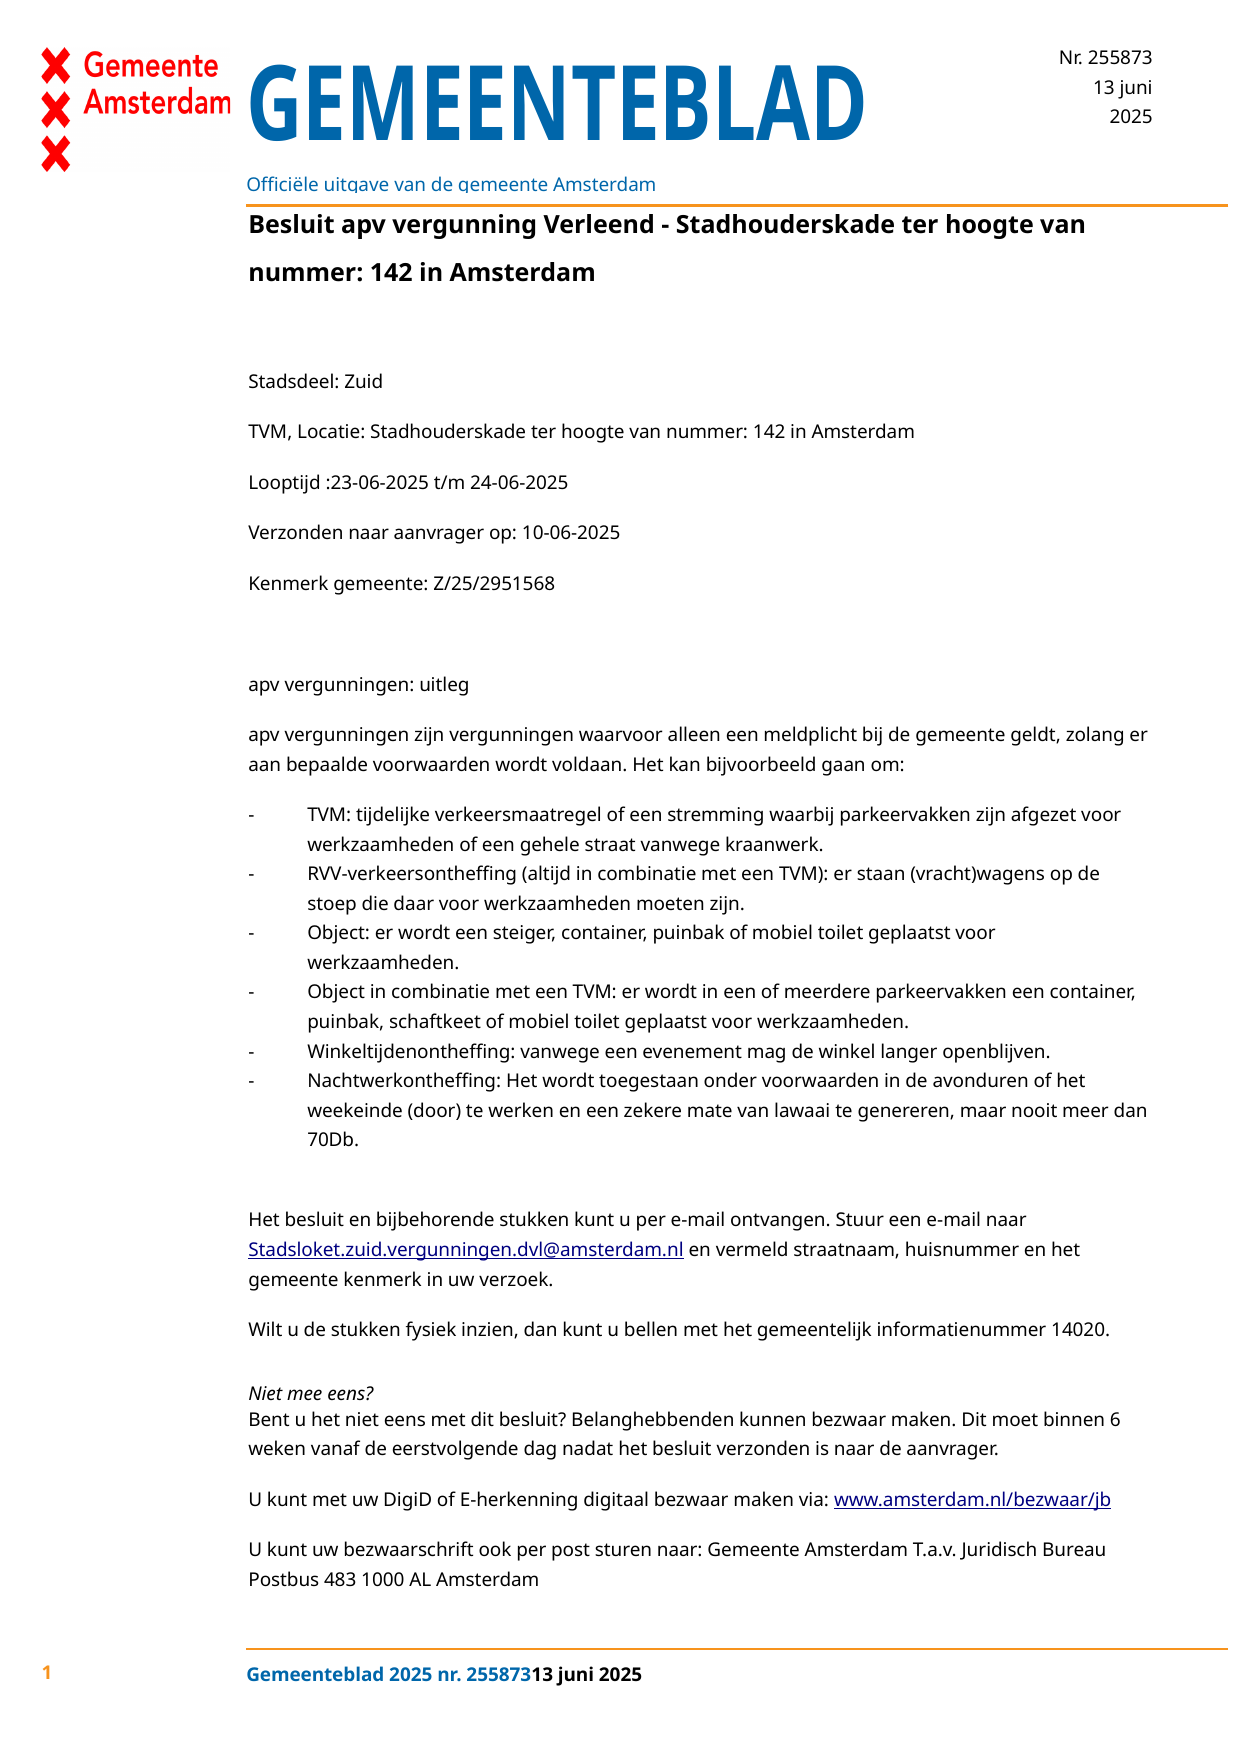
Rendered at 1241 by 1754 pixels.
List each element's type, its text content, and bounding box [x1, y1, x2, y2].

text Bent u het niet eens met dit besluit? Belanghebbenden kunnen bezwaar maken. Dit moet binnen 6 weken vanaf de eerstvolgende dag nadat het besluit verzonden is naar de aanvrager. [248, 1406, 1152, 1461]
text U kunt uw bezwaarschrift ook per post sturen naar: Gemeente Amsterdam T.a.v. Juridisch Bureau Postbus 483 1000 AL Amsterdam [248, 1536, 1152, 1592]
text TVM, Locatie: Stadhouderskade ter hoogte van nummer: 142 in Amsterdam [248, 419, 1152, 444]
text Stadsdeel: Zuid [248, 368, 1152, 394]
text Verzonden naar aanvrager op: 10-06-2025 [248, 519, 1152, 545]
picture [41, 47, 231, 172]
text Kenmerk gemeente: Z/25/2951568 [248, 570, 1152, 596]
list TVM: tijdelijke verkeersmaatregel of een stremming waarbij parkeervakken zijn afgezet voor werkzaamheden of een gehele straat vanwege kraanwerk. [248, 801, 1152, 857]
list Winkeltijdenontheffing: vanwege een evenement mag de winkel langer openblijven. [248, 1038, 1152, 1064]
text U kunt met uw DigiD of E-herkenning digitaal bezwaar maken via: www.amsterdam.nl/bezwaar/jb [248, 1486, 1152, 1512]
list Object in combinatie met een TVM: er wordt in een of meerdere parkeervakken een container, puinbak, schaftkeet of mobiel toilet geplaatst voor werkzaamheden. [248, 979, 1152, 1034]
text Wilt u de stukken fysiek inzien, dan kunt u bellen met het gemeentelijk informatienummer 14020. [248, 1316, 1152, 1342]
text Het besluit en bijbehorende stukken kunt u per e-mail ontvangen. Stuur een e-mail naar Stadsloket.zuid.vergunningen.dvl@amsterdam.nl en vermeld straatnaam, huisnummer en het gemeente kenmerk in uw verzoek. [248, 1207, 1152, 1292]
text apv vergunningen: uitleg [248, 671, 1152, 697]
text apv vergunningen zijn vergunningen waarvoor alleen een meldplicht bij de gemeente geldt, zolang er aan bepaalde voorwaarden wordt voldaan. Het kan bijvoorbeeld gaan om: [248, 721, 1152, 777]
list Object: er wordt een steiger, container, puinbak of mobiel toilet geplaatst voor werkzaamheden. [248, 919, 1152, 975]
list RVV-verkeersontheffing (altijd in combinatie met een TVM): er staan (vracht)wagens op de stoep die daar voor werkzaamheden moeten zijn. [248, 860, 1152, 916]
list Nachtwerkontheffing: Het wordt toegestaan onder voorwaarden in de avonduren of het weekeinde (door) te werken en een zekere mate van lawaai te genereren, maar nooit meer dan 70Db. [248, 1067, 1152, 1152]
text Looptijd :23-06-2025 t/m 24-06-2025 [248, 469, 1152, 495]
text Niet mee eens? [248, 1380, 1152, 1406]
text Besluit apv vergunning Verleend - Stadhouderskade ter hoogte van nummer: 142 in Amsterdam [248, 207, 1152, 288]
